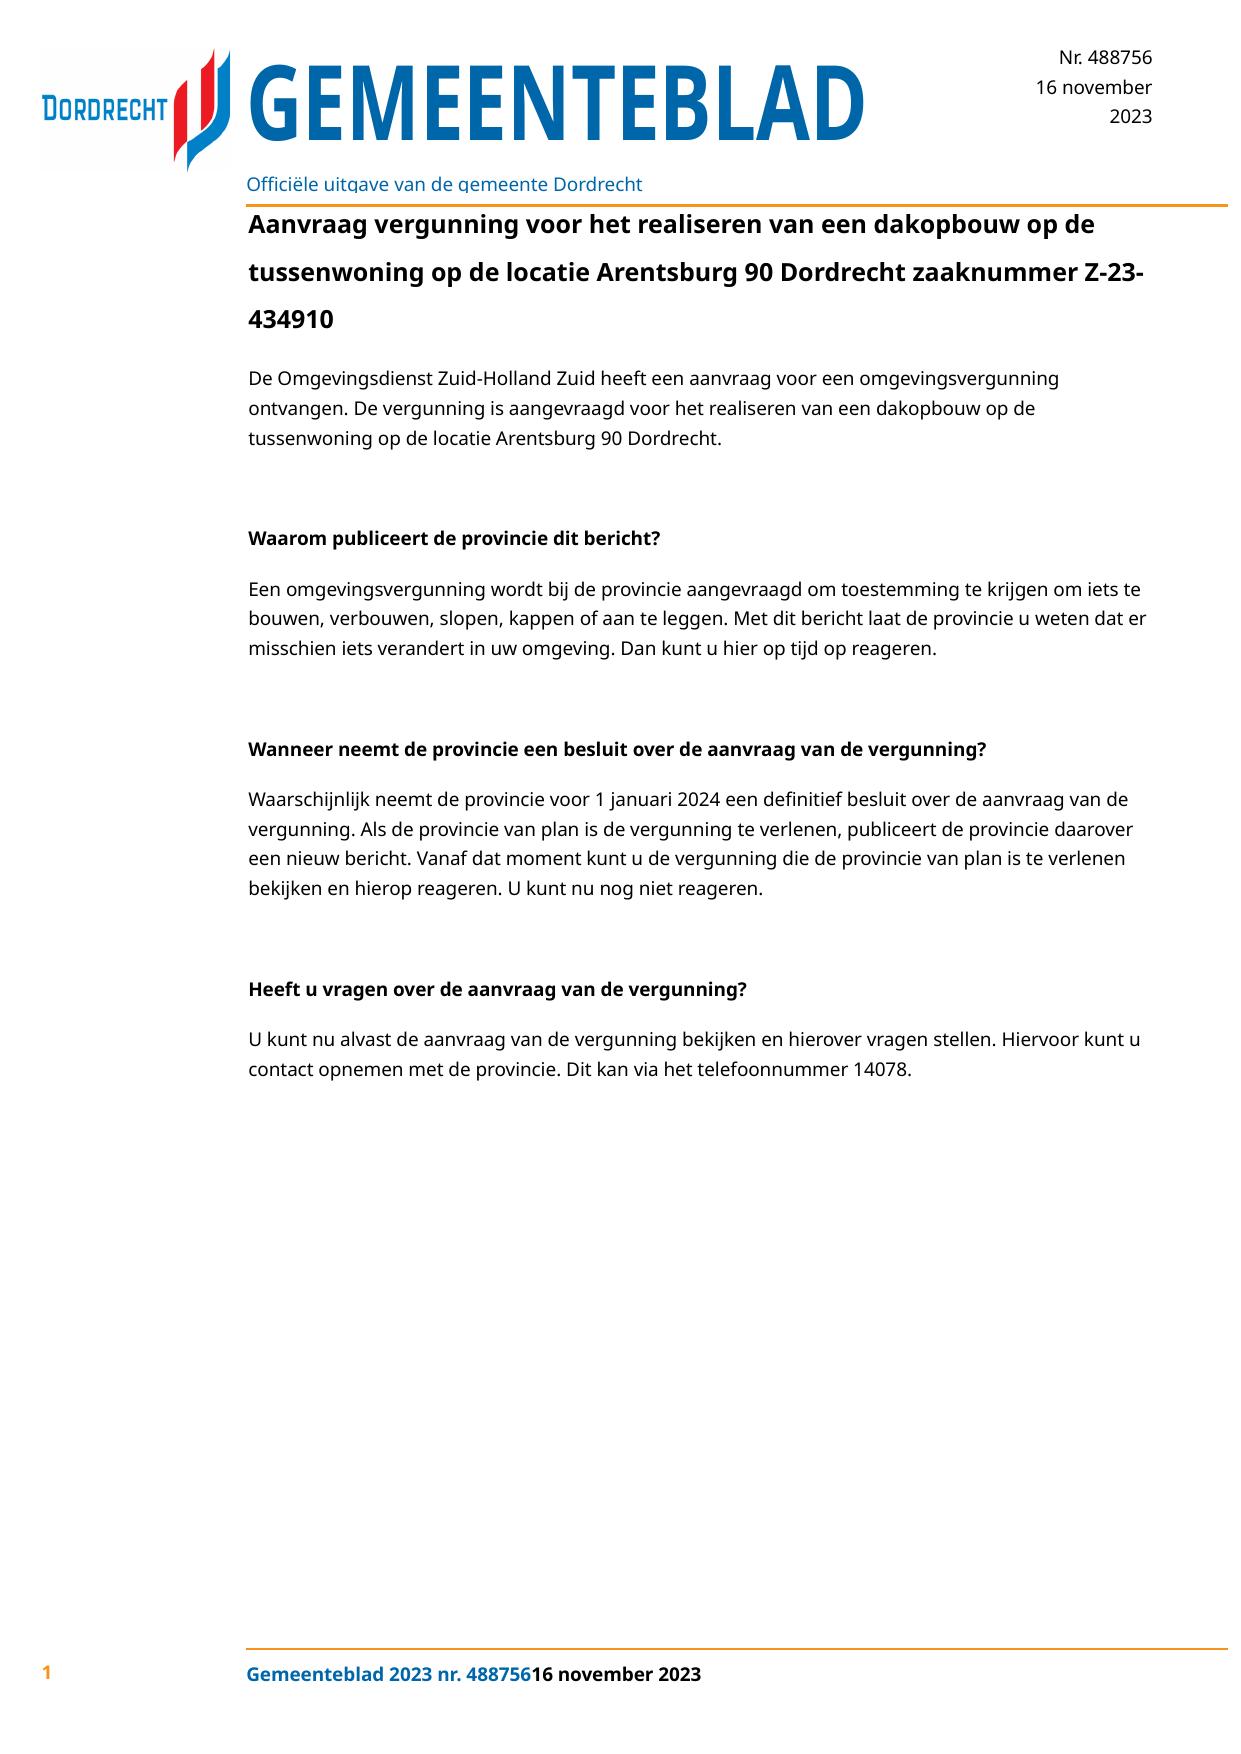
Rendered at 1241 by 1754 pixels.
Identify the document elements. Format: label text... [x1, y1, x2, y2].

picture [41, 47, 231, 172]
text Heeft u vragen over de aanvraag van de vergunning? [248, 976, 1152, 1002]
text De Omgevingsdienst Zuid-Holland Zuid heeft een aanvraag voor een omgevingsvergunning ontvangen. De vergunning is aangevraagd voor het realiseren van een dakopbouw op de tussenwoning op de locatie Arentsburg 90 Dordrecht. [248, 366, 1152, 450]
text Aanvraag vergunning voor het realiseren van een dakopbouw op de tussenwoning op de locatie Arentsburg 90 Dordrecht zaaknummer Z-23-434910 [248, 207, 1152, 336]
text Een omgevingsvergunning wordt bij de provincie aangevraagd om toestemming te krijgen om iets te bouwen, verbouwen, slopen, kappen of aan te leggen. Met dit bericht laat de provincie u weten dat er misschien iets verandert in uw omgeving. Dan kunt u hier op tijd op reageren. [248, 576, 1152, 661]
text Waarom publiceert de provincie dit bericht? [248, 526, 1152, 551]
text Waarschijnlijk neemt de provincie voor 1 januari 2024 een definitief besluit over de aanvraag van de vergunning. Als de provincie van plan is de vergunning te verlenen, publiceert de provincie daarover een nieuw bericht. Vanaf dat moment kunt u de vergunning die de provincie van plan is te verlenen bekijken en hierop reageren. U kunt nu nog niet reageren. [248, 786, 1152, 901]
text Wanneer neemt de provincie een besluit over de aanvraag van de vergunning? [248, 736, 1152, 762]
text U kunt nu alvast de aanvraag van de vergunning bekijken en hierover vragen stellen. Hiervoor kunt u contact opnemen met de provincie. Dit kan via het telefoonnummer 14078. [248, 1026, 1152, 1082]
